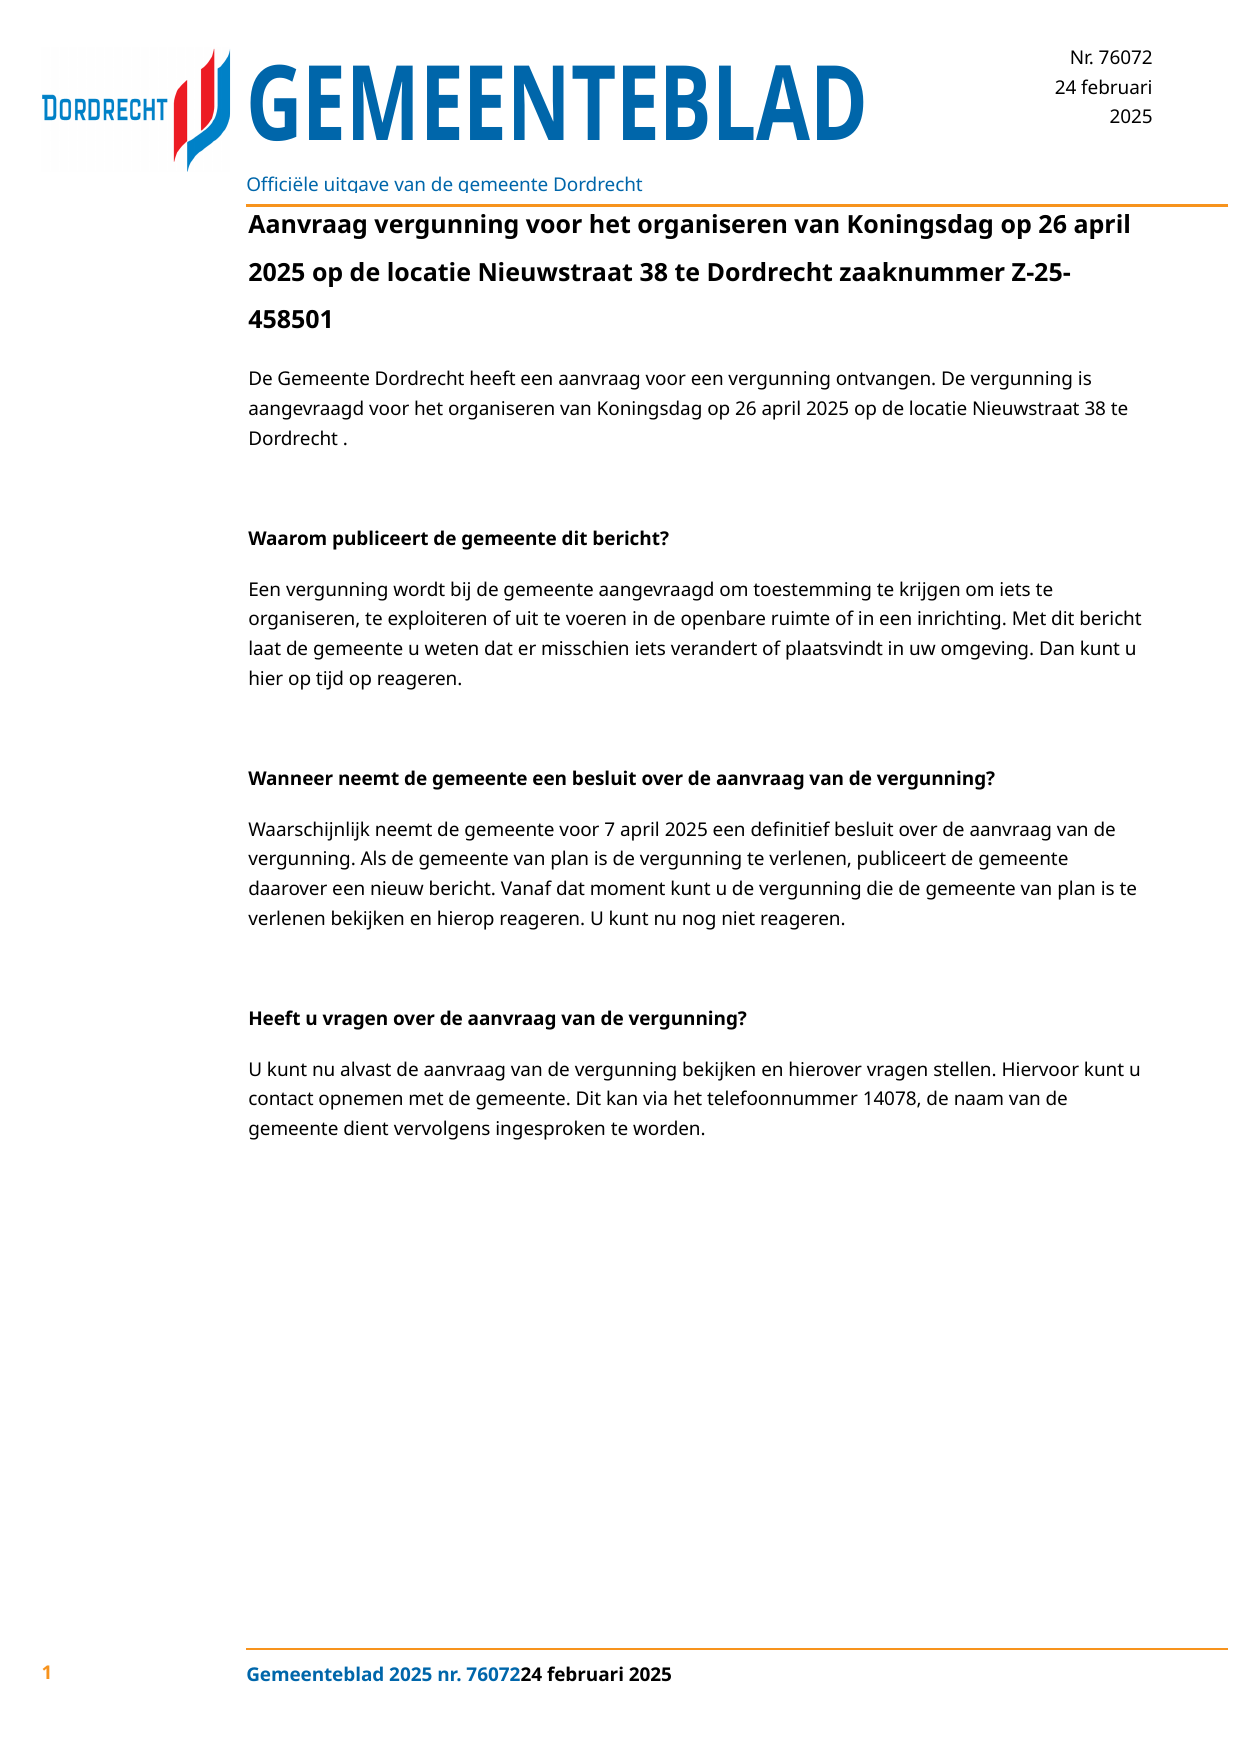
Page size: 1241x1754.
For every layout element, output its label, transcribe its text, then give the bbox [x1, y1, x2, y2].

picture [41, 47, 231, 172]
text Een vergunning wordt bij de gemeente aangevraagd om toestemming te krijgen om iets te organiseren, te exploiteren of uit te voeren in de openbare ruimte of in een inrichting. Met dit bericht laat de gemeente u weten dat er misschien iets verandert of plaatsvindt in uw omgeving. Dan kunt u hier op tijd op reageren. [248, 576, 1152, 690]
text Waarschijnlijk neemt de gemeente voor 7 april 2025 een definitief besluit over de aanvraag van de vergunning. Als de gemeente van plan is de vergunning te verlenen, publiceert de gemeente daarover een nieuw bericht. Vanaf dat moment kunt u de vergunning die de gemeente van plan is te verlenen bekijken en hierop reageren. U kunt nu nog niet reageren. [248, 816, 1152, 930]
text De Gemeente Dordrecht heeft een aanvraag voor een vergunning ontvangen. De vergunning is aangevraagd voor het organiseren van Koningsdag op 26 april 2025 op de locatie Nieuwstraat 38 te Dordrecht . [248, 366, 1152, 450]
text Wanneer neemt de gemeente een besluit over de aanvraag van de vergunning? [248, 766, 1152, 791]
text Waarom publiceert de gemeente dit bericht? [248, 526, 1152, 551]
text Heeft u vragen over de aanvraag van de vergunning? [248, 1006, 1152, 1031]
text Aanvraag vergunning voor het organiseren van Koningsdag op 26 april 2025 op de locatie Nieuwstraat 38 te Dordrecht zaaknummer Z-25-458501 [248, 207, 1152, 336]
text U kunt nu alvast de aanvraag van de vergunning bekijken en hierover vragen stellen. Hiervoor kunt u contact opnemen met de gemeente. Dit kan via het telefoonnummer 14078, de naam van de gemeente dient vervolgens ingesproken te worden. [248, 1056, 1152, 1141]
